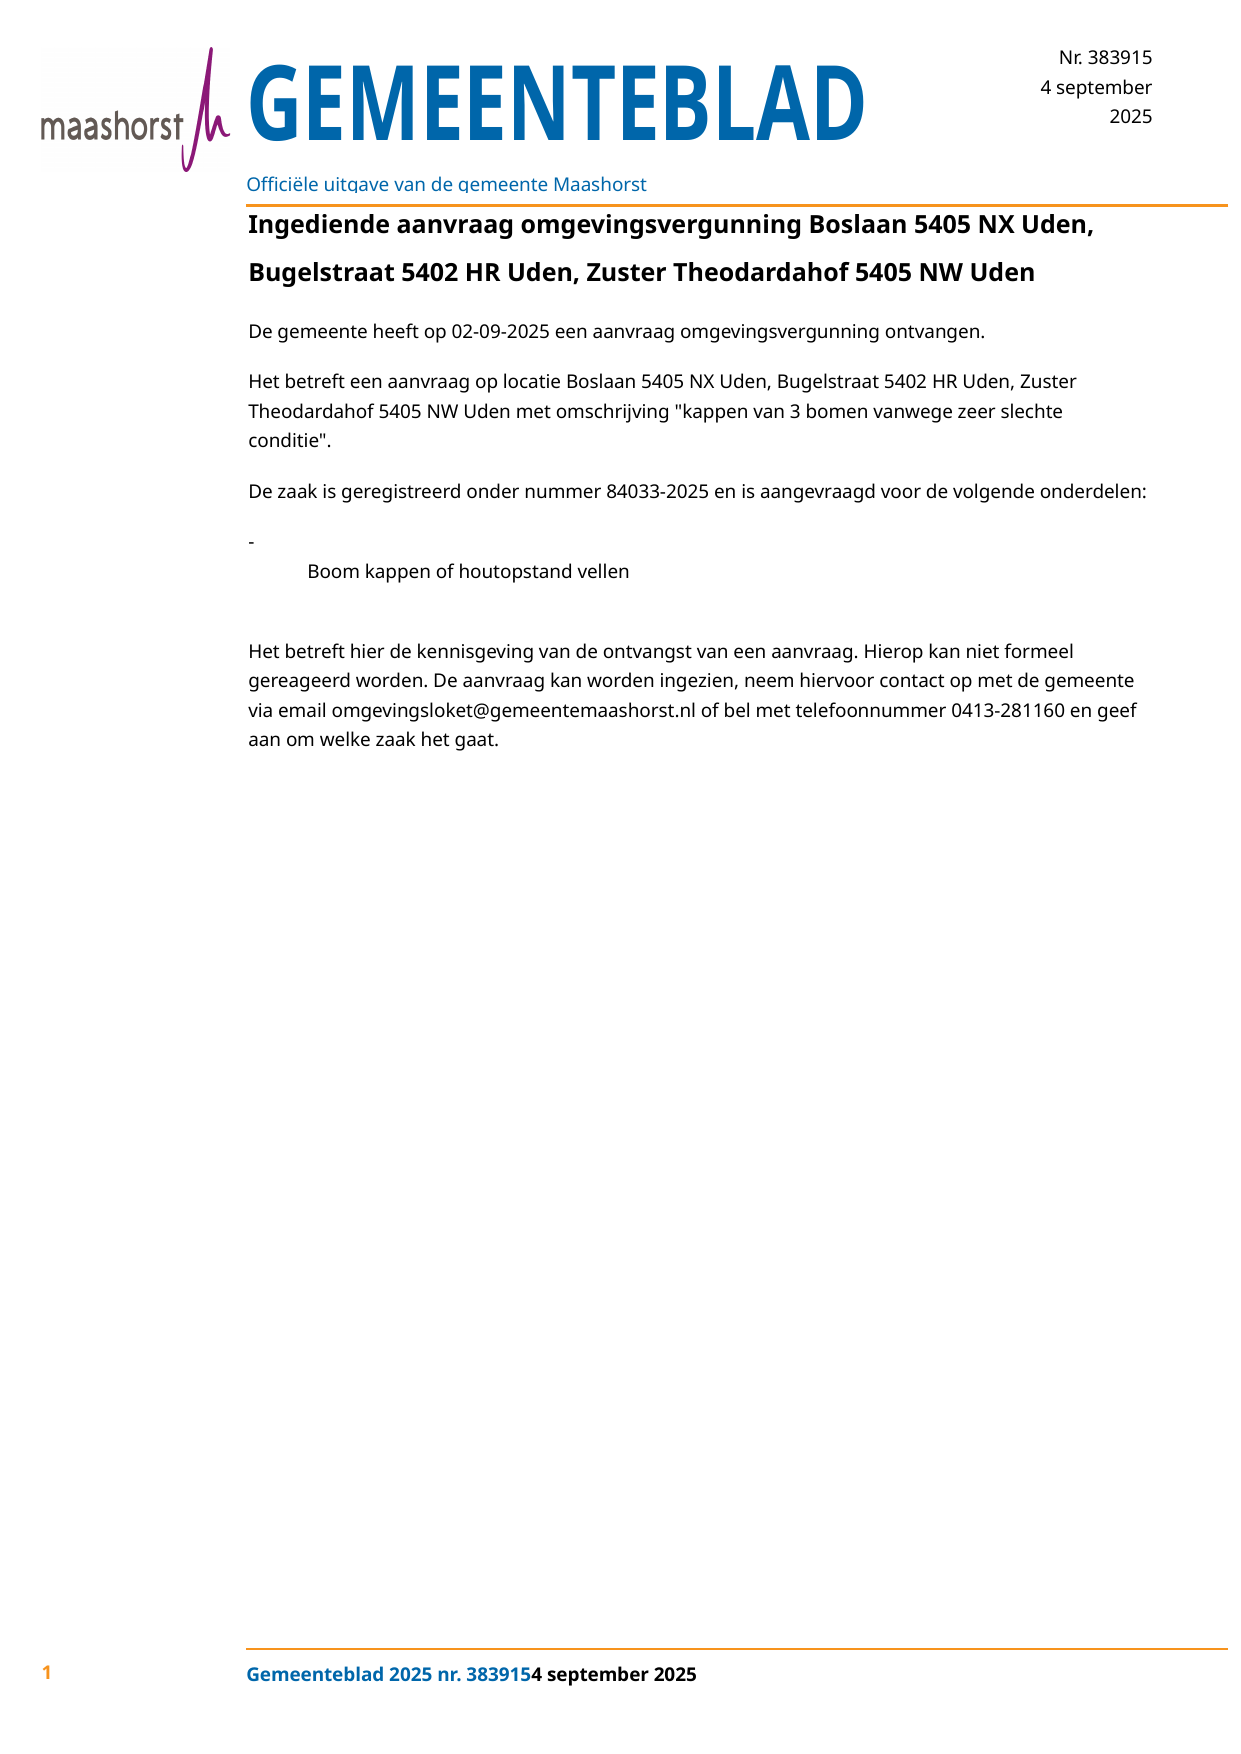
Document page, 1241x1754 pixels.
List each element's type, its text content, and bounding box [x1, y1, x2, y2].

text Het betreft een aanvraag op locatie Boslaan 5405 NX Uden, Bugelstraat 5402 HR Uden, Zuster Theodardahof 5405 NW Uden met omschrijving "kappen van 3 bomen vanwege zeer slechte conditie". [248, 368, 1152, 453]
picture [41, 47, 231, 172]
text Het betreft hier de kennisgeving van de ontvangst van een aanvraag. Hierop kan niet formeel gereageerd worden. De aanvraag kan worden ingezien, neem hiervoor contact op met de gemeente via email omgevingsloket@gemeentemaashorst.nl of bel met telefoonnummer 0413-281160 en geef aan om welke zaak het gaat. [248, 638, 1152, 752]
list Boom kappen of houtopstand vellen [248, 558, 1152, 584]
text De zaak is geregistreerd onder nummer 84033-2025 en is aangevraagd voor de volgende onderdelen: [248, 478, 1152, 504]
text Ingediende aanvraag omgevingsvergunning Boslaan 5405 NX Uden, Bugelstraat 5402 HR Uden, Zuster Theodardahof 5405 NW Uden [248, 207, 1152, 288]
text De gemeente heeft op 02-09-2025 een aanvraag omgevingsvergunning ontvangen. [248, 318, 1152, 344]
